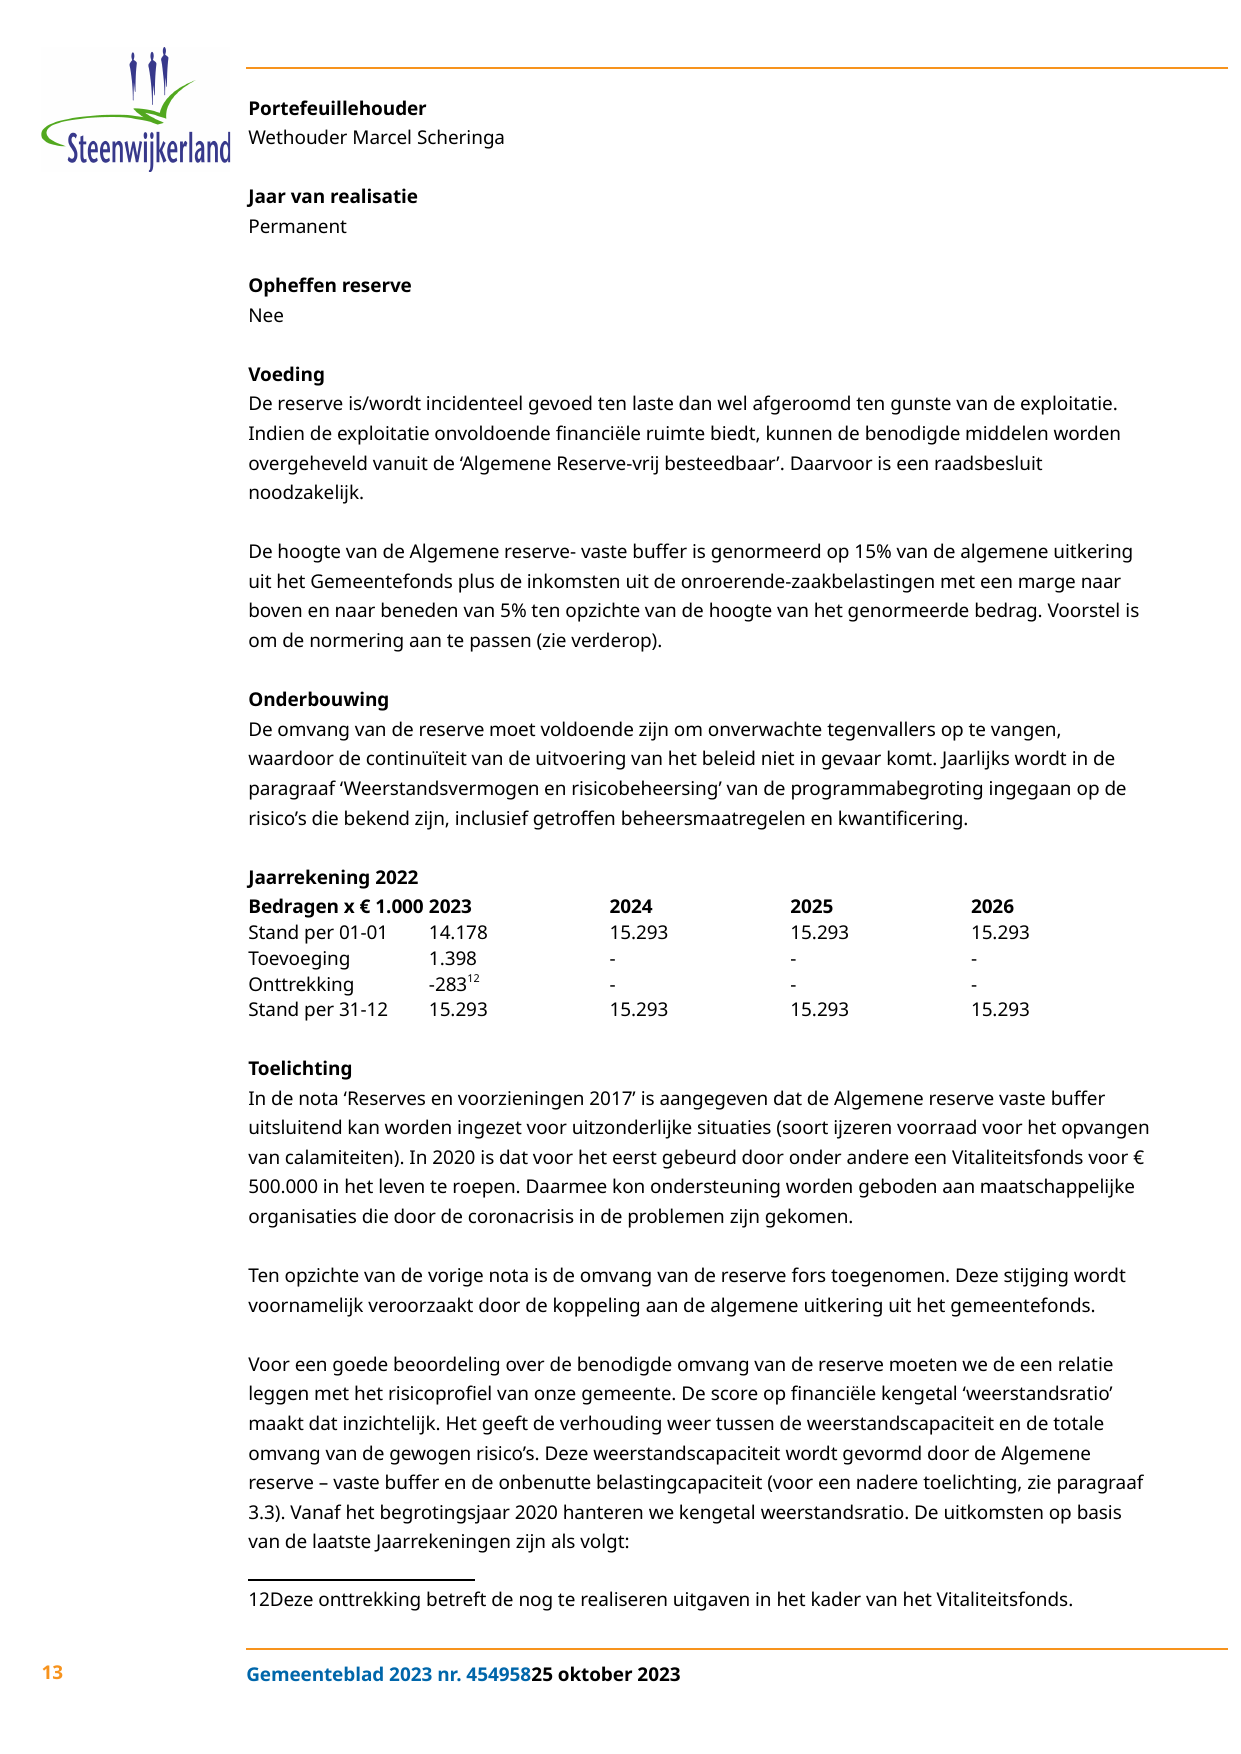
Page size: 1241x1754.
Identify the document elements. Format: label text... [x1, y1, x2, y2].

picture [41, 47, 231, 172]
text De hoogte van de Algemene reserve- vaste buffer is genormeerd op 15% van de algemene uitkering uit het Gemeentefonds plus de inkomsten uit de onroerende-zaakbelastingen met een marge naar boven en naar beneden van 5% ten opzichte van de hoogte van het genormeerde bedrag. Voorstel is om de normering aan te passen (zie verderop). [248, 538, 1152, 653]
text Voeding [248, 361, 1152, 387]
table_header 2026 [971, 894, 1152, 919]
text Wethouder Marcel Scheringa [248, 124, 1152, 150]
text De omvang van de reserve moet voldoende zijn om onverwachte tegenvallers op te vangen, waardoor de continuïteit van de uitvoering van het beleid niet in gevaar komt. Jaarlijks wordt in de paragraaf ‘Weerstandsvermogen en risicobeheersing’ van de programmabegroting ingegaan op de risico’s die bekend zijn, inclusief getroffen beheersmaatregelen en kwantificering. [248, 716, 1152, 831]
table_cell Stand per 31-12 [248, 997, 429, 1022]
table_header 2025 [790, 894, 971, 919]
table_cell - [790, 945, 971, 971]
text De reserve is/wordt incidenteel gevoed ten laste dan wel afgeroomd ten gunste van de exploitatie. Indien de exploitatie onvoldoende financiële ruimte biedt, kunnen de benodigde middelen worden overgeheveld vanuit de ‘Algemene Reserve-vrij besteedbaar’. Daarvoor is een raadsbesluit noodzakelijk. [248, 391, 1152, 505]
table_header Bedragen x € 1.000 [248, 894, 429, 919]
table_cell - [790, 971, 971, 997]
table_cell 15.293 [971, 997, 1152, 1022]
table_header 2024 [609, 894, 790, 919]
text Toelichting [248, 1055, 1152, 1081]
text Portefeuillehouder [248, 95, 1152, 121]
table_cell - [609, 945, 790, 971]
text Jaar van realisatie [248, 183, 1152, 209]
text Nee [248, 302, 1152, 328]
table_cell 15.293 [790, 919, 971, 945]
text Ten opzichte van de vorige nota is de omvang van de reserve fors toegenomen. Deze stijging wordt voornamelijk veroorzaakt door de koppeling aan de algemene uitkering uit het gemeentefonds. [248, 1262, 1152, 1317]
text Permanent [248, 213, 1152, 239]
text In de nota ‘Reserves en voorzieningen 2017’ is aangegeven dat de Algemene reserve vaste buffer uitsluitend kan worden ingezet voor uitzonderlijke situaties (soort ijzeren voorraad voor het opvangen van calamiteiten). In 2020 is dat voor het eerst gebeurd door onder andere een Vitaliteitsfonds voor € 500.000 in het leven te roepen. Daarmee kon ondersteuning worden geboden aan maatschappelijke organisaties die door de coronacrisis in de problemen zijn gekomen. [248, 1085, 1152, 1229]
table_cell - [971, 971, 1152, 997]
text Onderbouwing [248, 686, 1152, 712]
table_cell 1.398 [429, 945, 609, 971]
table_cell 15.293 [609, 997, 790, 1022]
text Jaarrekening 2022 [248, 864, 1152, 890]
table_cell 15.293 [429, 997, 609, 1022]
table_cell - [971, 945, 1152, 971]
table_cell Toevoeging [248, 945, 429, 971]
table_cell -283 [429, 971, 609, 997]
text Opheffen reserve [248, 272, 1152, 298]
table_cell - [609, 971, 790, 997]
table_cell 15.293 [609, 919, 790, 945]
table_header 2023 [429, 894, 609, 919]
text Voor een goede beoordeling over de benodigde omvang van de reserve moeten we de een relatie leggen met het risicoprofiel van onze gemeente. De score op financiële kengetal ‘weerstandsratio’ maakt dat inzichtelijk. Het geeft de verhouding weer tussen de weerstandscapaciteit en de totale omvang van de gewogen risico’s. Deze weerstandscapaciteit wordt gevormd door de Algemene reserve – vaste buffer en de onbenutte belastingcapaciteit (voor een nadere toelichting, zie paragraaf 3.3). Vanaf het begrotingsjaar 2020 hanteren we kengetal weerstandsratio. De uitkomsten op basis van de laatste Jaarrekeningen zijn als volgt: [248, 1351, 1152, 1554]
table_cell Onttrekking [248, 971, 429, 997]
table_cell 15.293 [790, 997, 971, 1022]
table_cell Stand per 01-01 [248, 919, 429, 945]
table_cell 15.293 [971, 919, 1152, 945]
table_cell 14.178 [429, 919, 609, 945]
